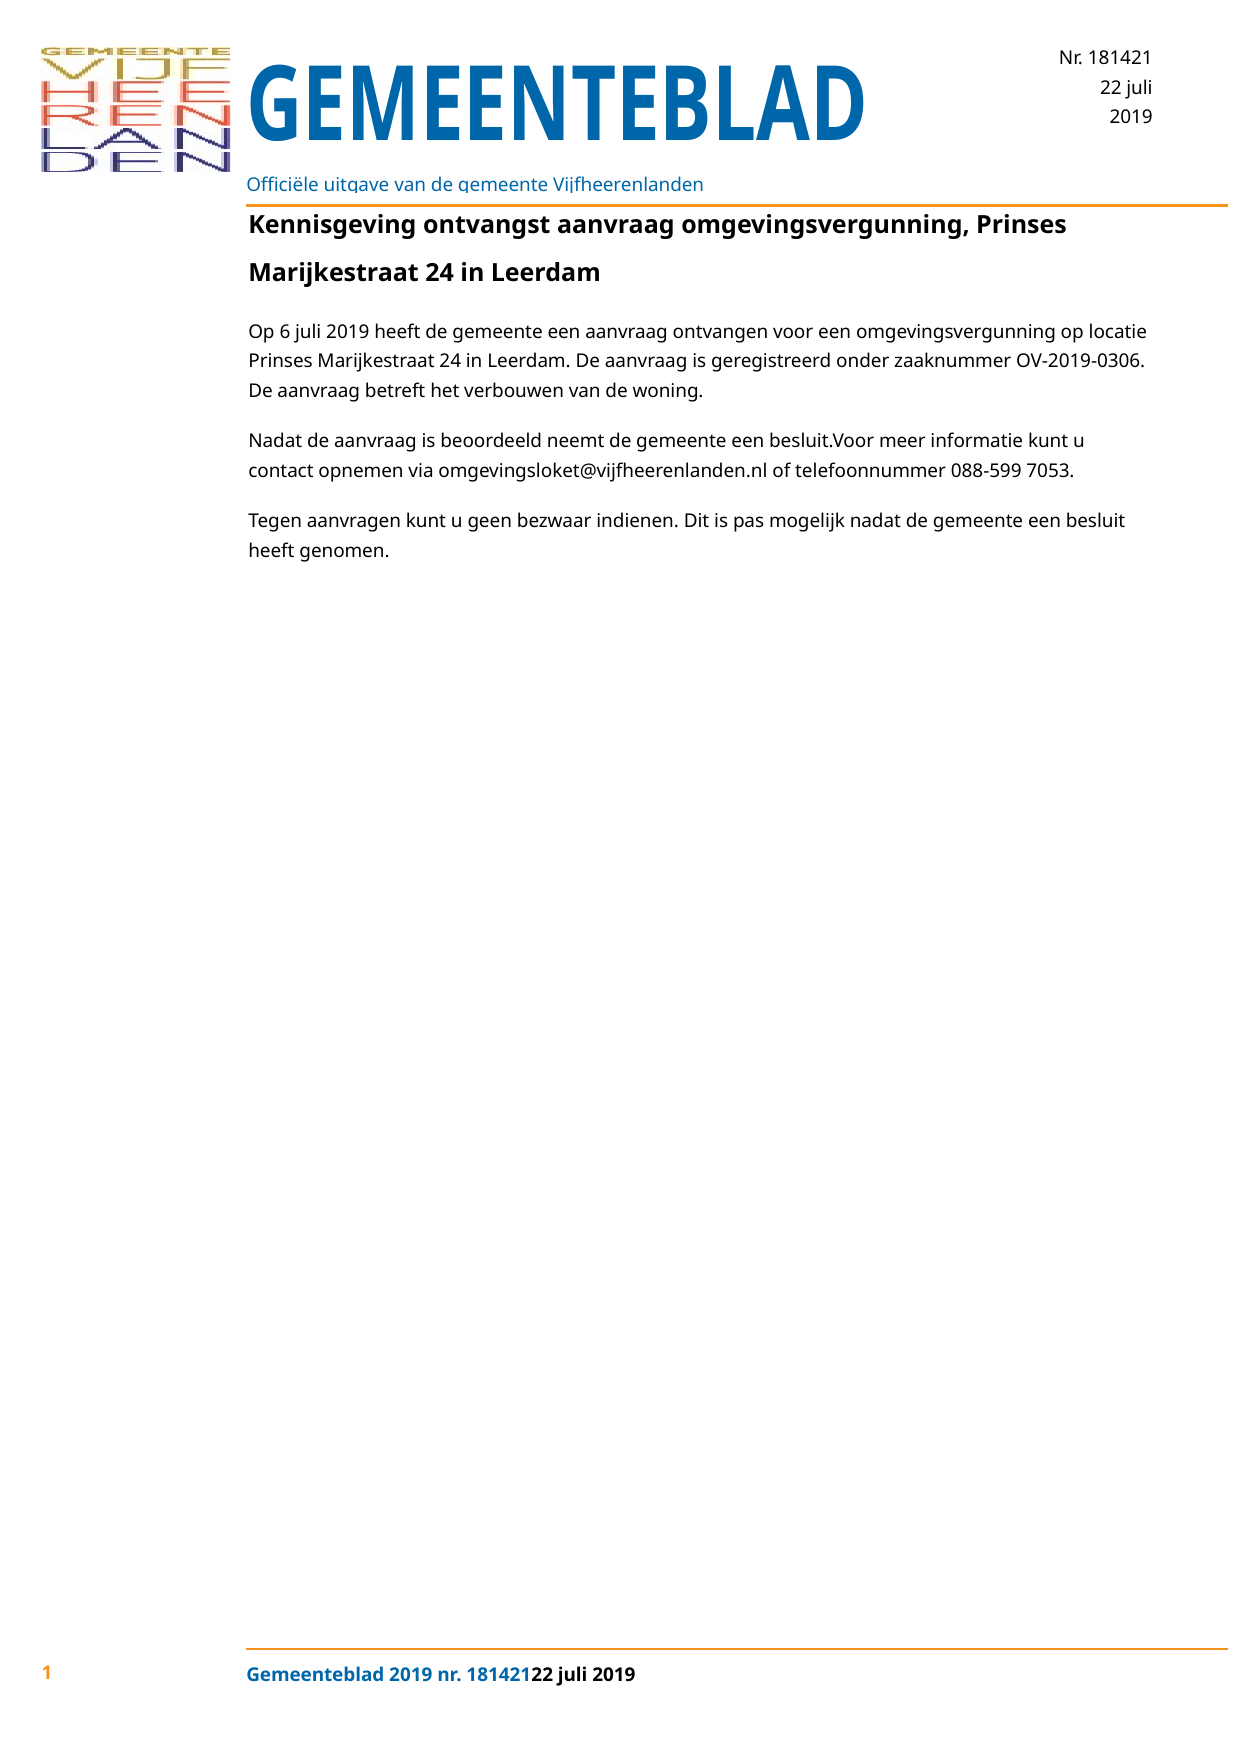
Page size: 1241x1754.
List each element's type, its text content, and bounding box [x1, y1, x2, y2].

text Tegen aanvragen kunt u geen bezwaar indienen. Dit is pas mogelijk nadat de gemeente een besluit heeft genomen. [248, 507, 1152, 563]
text Nadat de aanvraag is beoordeeld neemt de gemeente een besluit.Voor meer informatie kunt u contact opnemen via omgevingsloket@vijfheerenlanden.nl of telefoonnummer 088-599 7053. [248, 427, 1152, 483]
text Kennisgeving ontvangst aanvraag omgevingsvergunning, Prinses Marijkestraat 24 in Leerdam [248, 207, 1152, 288]
text Op 6 juli 2019 heeft de gemeente een aanvraag ontvangen voor een omgevingsvergunning op locatie Prinses Marijkestraat 24 in Leerdam. De aanvraag is geregistreerd onder zaaknummer OV-2019-0306. De aanvraag betreft het verbouwen van de woning. [248, 318, 1152, 403]
picture [41, 47, 231, 172]
